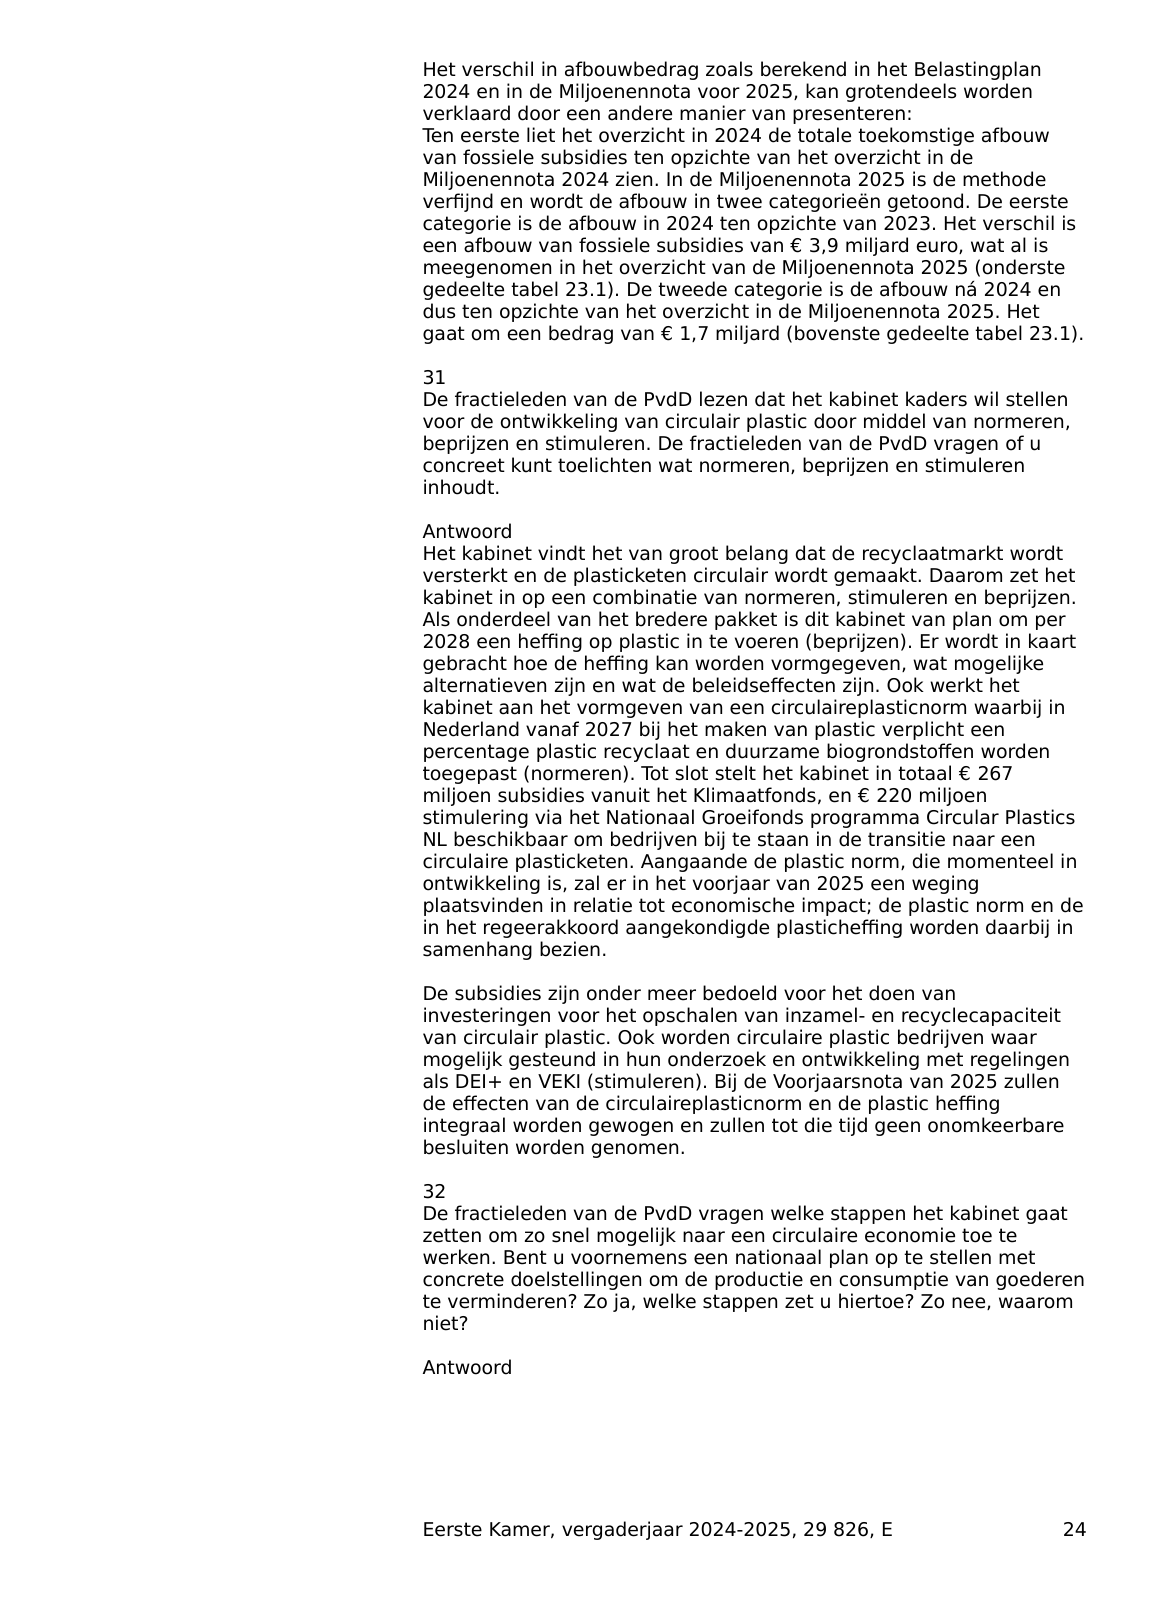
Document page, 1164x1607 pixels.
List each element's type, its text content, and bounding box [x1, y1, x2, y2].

text Het kabinet vindt het van groot belang dat de recyclaatmarkt wordt versterkt en de plasticketen circulair wordt gemaakt. Daarom zet het kabinet in op een combinatie van normeren, stimuleren en beprijzen. Als onderdeel van het bredere pakket is dit kabinet van plan om per 2028 een heffing op plastic in te voeren (beprijzen). Er wordt in kaart gebracht hoe de heffing kan worden vormgegeven, wat mogelijke alternatieven zijn en wat de beleidseffecten zijn. Ook werkt het kabinet aan het vormgeven van een circulaireplasticnorm waarbij in Nederland vanaf 2027 bij het maken van plastic verplicht een percentage plastic recyclaat en duurzame biogrondstoffen worden toegepast (normeren). Tot slot stelt het kabinet in totaal € 267 miljoen subsidies vanuit het Klimaatfonds, en € 220 miljoen stimulering via het Nationaal Groeifonds programma Circular Plastics NL beschikbaar om bedrijven bij te staan in de transitie naar een circulaire plasticketen. Aangaande de plastic norm, die momenteel in ontwikkeling is, zal er in het voorjaar van 2025 een weging plaatsvinden in relatie tot economische impact; de plastic norm en de in het regeerakkoord aangekondigde plasticheffing worden daarbij in samenhang bezien. [422, 543, 1087, 961]
text Ten eerste liet het overzicht in 2024 de totale toekomstige afbouw van fossiele subsidies ten opzichte van het overzicht in de Miljoenennota 2024 zien. In de Miljoenennota 2025 is de methode verfijnd en wordt de afbouw in twee categorieën getoond. De eerste categorie is de afbouw in 2024 ten opzichte van 2023. Het verschil is een afbouw van fossiele subsidies van € 3,9 miljard euro, wat al is meegenomen in het overzicht van de Miljoenennota 2025 (onderste gedeelte tabel 23.1). De tweede categorie is de afbouw ná 2024 en dus ten opzichte van het overzicht in de Miljoenennota 2025. Het gaat om een bedrag van € 1,7 miljard (bovenste gedeelte tabel 23.1). [422, 125, 1087, 345]
text De fractieleden van de PvdD lezen dat het kabinet kaders wil stellen voor de ontwikkeling van circulair plastic door middel van normeren, beprijzen en stimuleren. De fractieleden van de PvdD vragen of u concreet kunt toelichten wat normeren, beprijzen en stimuleren inhoudt. [422, 389, 1087, 499]
text Antwoord [422, 1357, 1087, 1379]
text Antwoord [422, 521, 1087, 543]
text 32 [422, 1181, 1087, 1203]
text 31 [422, 367, 1087, 389]
text De fractieleden van de PvdD vragen welke stappen het kabinet gaat zetten om zo snel mogelijk naar een circulaire economie toe te werken. Bent u voornemens een nationaal plan op te stellen met concrete doelstellingen om de productie en consumptie van goederen te verminderen? Zo ja, welke stappen zet u hiertoe? Zo nee, waarom niet? [422, 1203, 1087, 1335]
text Het verschil in afbouwbedrag zoals berekend in het Belastingplan 2024 en in de Miljoenennota voor 2025, kan grotendeels worden verklaard door een andere manier van presenteren: [422, 59, 1087, 125]
text De subsidies zijn onder meer bedoeld voor het doen van investeringen voor het opschalen van inzamel- en recyclecapaciteit van circulair plastic. Ook worden circulaire plastic bedrijven waar mogelijk gesteund in hun onderzoek en ontwikkeling met regelingen als DEI+ en VEKI (stimuleren). Bij de Voorjaarsnota van 2025 zullen de effecten van de circulaireplasticnorm en de plastic heffing integraal worden gewogen en zullen tot die tijd geen onomkeerbare besluiten worden genomen. [422, 983, 1087, 1159]
